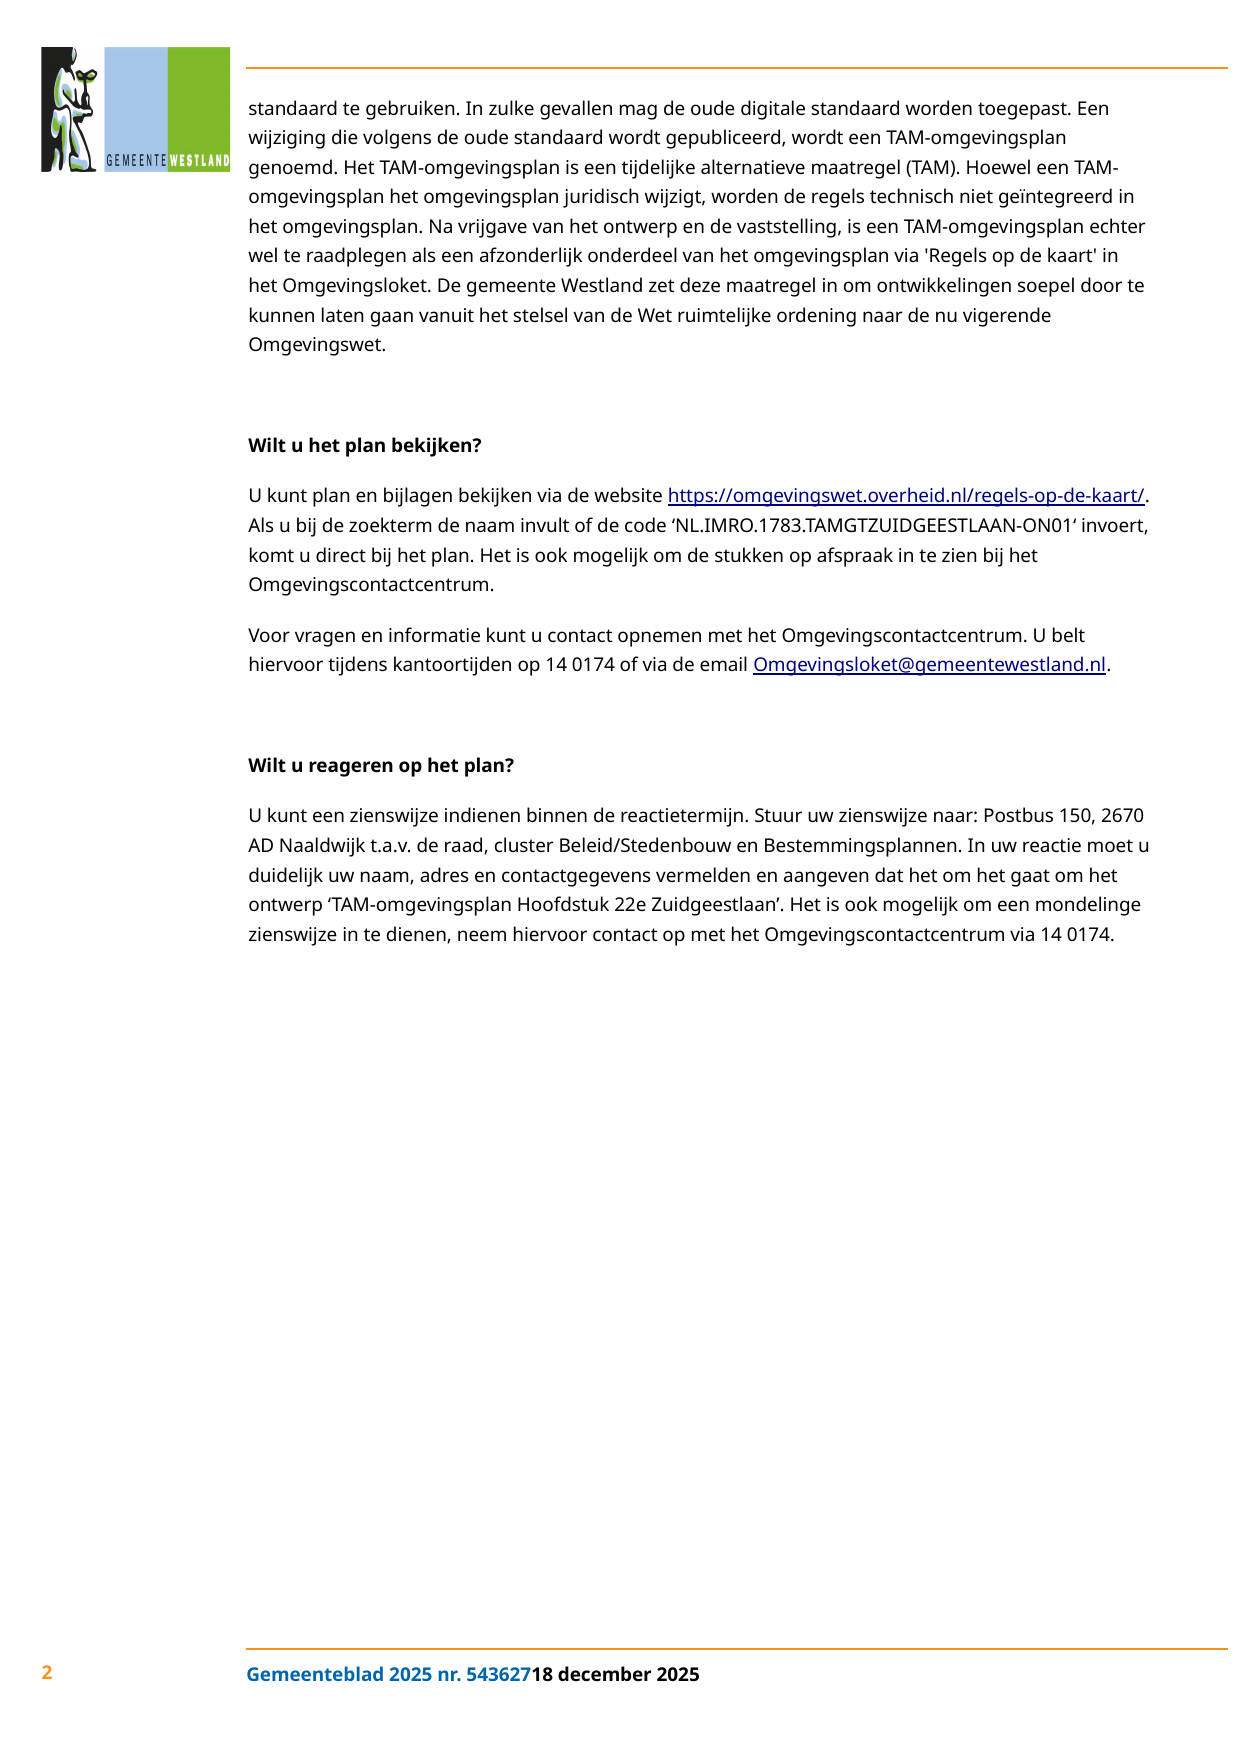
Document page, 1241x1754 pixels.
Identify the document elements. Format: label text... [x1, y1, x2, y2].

text U kunt een zienswijze indienen binnen de reactietermijn. Stuur uw zienswijze naar: Postbus 150, 2670 AD Naaldwijk t.a.v. de raad, cluster Beleid/Stedenbouw en Bestemmingsplannen. In uw reactie moet u duidelijk uw naam, adres en contactgegevens vermelden en aangeven dat het om het gaat om het ontwerp ‘TAM-omgevingsplan Hoofdstuk 22e Zuidgeestlaan’. Het is ook mogelijk om een mondelinge zienswijze in te dienen, neem hiervoor contact op met het Omgevingscontactcentrum via 14 0174. [248, 803, 1152, 947]
text standaard te gebruiken. In zulke gevallen mag de oude digitale standaard worden toegepast. Een wijziging die volgens de oude standaard wordt gepubliceerd, wordt een TAM-omgevingsplan genoemd. Het TAM-omgevingsplan is een tijdelijke alternatieve maatregel (TAM). Hoewel een TAM-omgevingsplan het omgevingsplan juridisch wijzigt, worden de regels technisch niet geïntegreerd in het omgevingsplan. Na vrijgave van het ontwerp en de vaststelling, is een TAM-omgevingsplan echter wel te raadplegen als een afzonderlijk onderdeel van het omgevingsplan via 'Regels op de kaart' in het Omgevingsloket. De gemeente Westland zet deze maatregel in om ontwikkelingen soepel door te kunnen laten gaan vanuit het stelsel van de Wet ruimtelijke ordening naar de nu vigerende Omgevingswet. [248, 95, 1152, 357]
picture [41, 47, 231, 172]
text Wilt u het plan bekijken? [248, 432, 1152, 458]
text U kunt plan en bijlagen bekijken via de website https://omgevingswet.overheid.nl/regels-op-de-kaart/. Als u bij de zoekterm de naam invult of de code ‘NL.IMRO.1783.TAMGTZUIDGEESTLAAN-ON01‘ invoert, komt u direct bij het plan. Het is ook mogelijk om de stukken op afspraak in te zien bij het Omgevingscontactcentrum. [248, 483, 1152, 597]
text Voor vragen en informatie kunt u contact opnemen met het Omgevingscontactcentrum. U belt hiervoor tijdens kantoortijden op 14 0174 of via de email Omgevingsloket@gemeentewestland.nl. [248, 622, 1152, 677]
text Wilt u reageren op het plan? [248, 752, 1152, 778]
